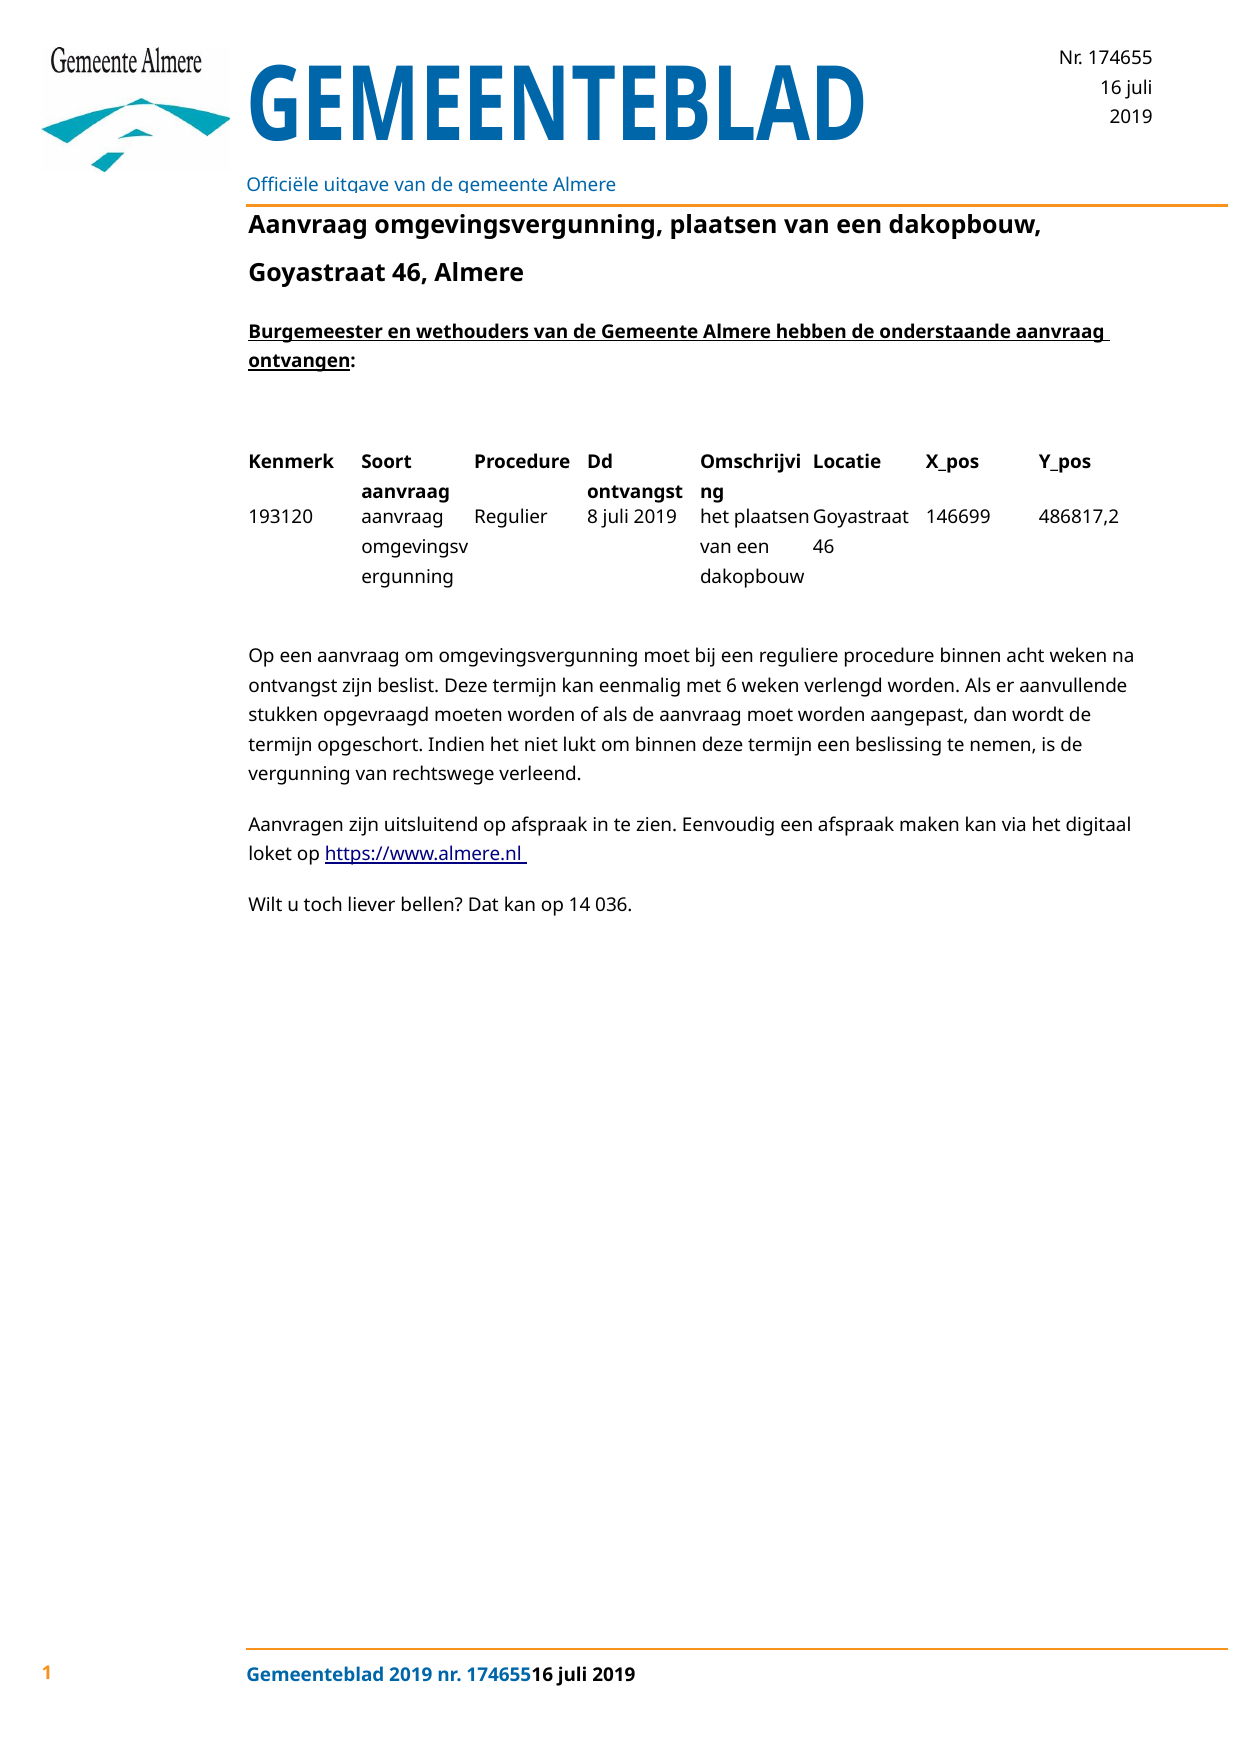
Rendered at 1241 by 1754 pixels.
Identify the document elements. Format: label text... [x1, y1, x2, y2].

table_cell Regulier [474, 504, 587, 589]
table_cell aanvraag omgevingsvergunning [361, 504, 474, 589]
text Aanvraag omgevingsvergunning, plaatsen van een dakopbouw, Goyastraat 46, Almere [248, 207, 1152, 288]
table_header Kenmerk [248, 449, 361, 504]
text Wilt u toch liever bellen? Dat kan op 14 036. [248, 891, 1152, 917]
table_header Locatie [813, 449, 926, 504]
table_cell 146699 [926, 504, 1038, 589]
table_header Soort aanvraag [361, 449, 474, 504]
table_header Procedure [474, 449, 587, 504]
text Op een aanvraag om omgevingsvergunning moet bij een reguliere procedure binnen acht weken na ontvangst zijn beslist. Deze termijn kan eenmalig met 6 weken verlengd worden. Als er aanvullende stukken opgevraagd moeten worden of als de aanvraag moet worden aangepast, dan wordt de termijn opgeschort. Indien het niet lukt om binnen deze termijn een beslissing te nemen, is de vergunning van rechtswege verleend. [248, 642, 1152, 786]
table_header Y_pos [1039, 449, 1152, 504]
table_cell Goyastraat 46 [813, 504, 926, 589]
table_cell 486817,2 [1039, 504, 1152, 589]
table_cell 193120 [248, 504, 361, 589]
text Aanvragen zijn uitsluitend op afspraak in te zien. Eenvoudig een afspraak maken kan via het digitaal loket op https://www.almere.nl [248, 811, 1152, 866]
table_cell 8 juli 2019 [587, 504, 700, 589]
picture [41, 47, 231, 172]
table_header Dd ontvangst [587, 449, 700, 504]
table_header X_pos [926, 449, 1038, 504]
text Burgemeester en wethouders van de Gemeente Almere hebben de onderstaande aanvraag ontvangen: [248, 318, 1152, 373]
table_cell het plaatsen van een dakopbouw [700, 504, 813, 589]
table_header Omschrijving [700, 449, 813, 504]
